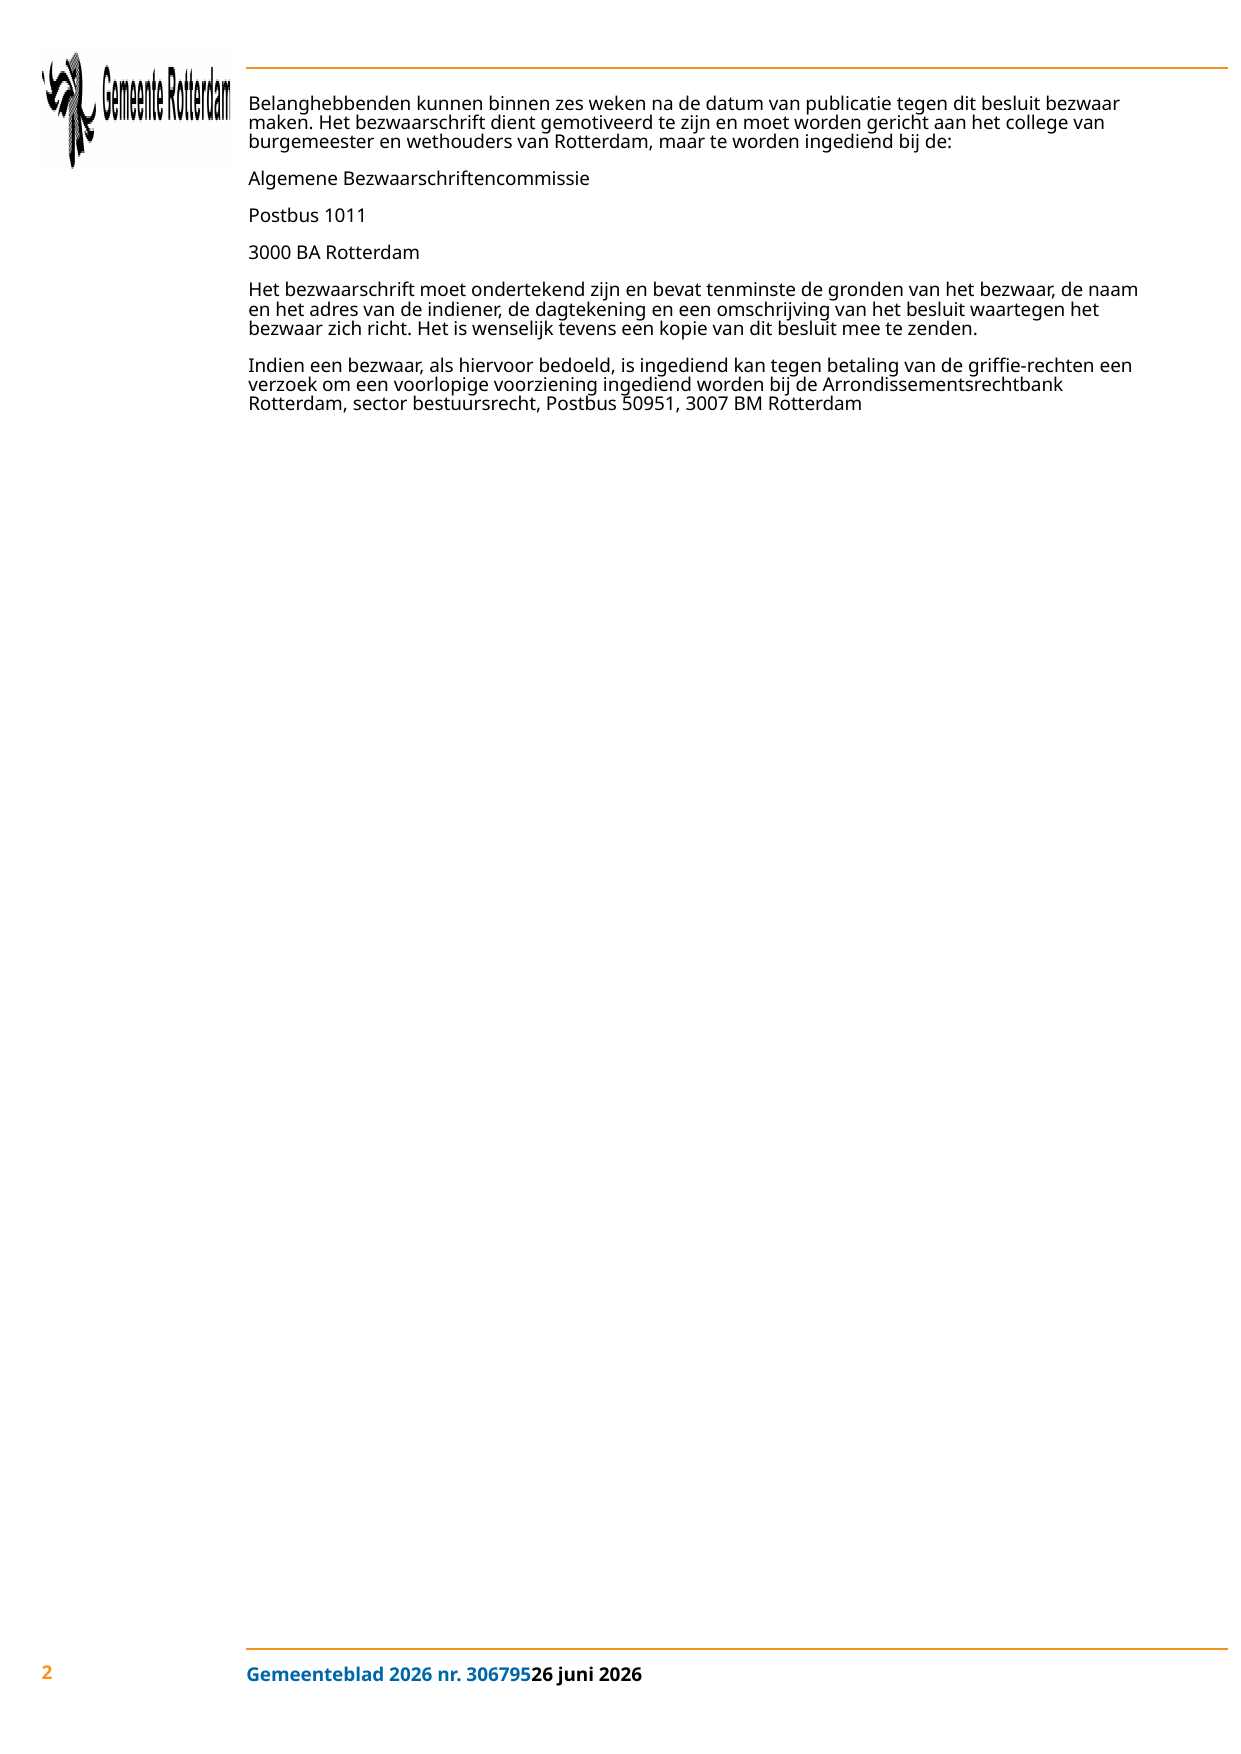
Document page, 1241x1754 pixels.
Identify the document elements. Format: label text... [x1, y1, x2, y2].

text Belanghebbenden kunnen binnen zes weken na de datum van publicatie tegen dit besluit bezwaar maken. Het bezwaarschrift dient gemotiveerd te zijn en moet worden gericht aan het college van burgemeester en wethouders van Rotterdam, maar te worden ingediend bij de: [248, 95, 1152, 153]
picture [41, 47, 231, 172]
text Algemene Bezwaarschriftencommissie [248, 170, 1152, 190]
text 3000 BA Rotterdam [248, 244, 1152, 264]
text Postbus 1011 [248, 207, 1152, 227]
text Het bezwaarschrift moet ondertekend zijn en bevat tenminste de gronden van het bezwaar, de naam en het adres van de indiener, de dagtekening en een omschrijving van het besluit waartegen het bezwaar zich richt. Het is wenselijk tevens een kopie van dit besluit mee te zenden. [248, 281, 1152, 339]
text Indien een bezwaar, als hiervoor bedoeld, is ingediend kan tegen betaling van de griffie-rechten een verzoek om een voorlopige voorziening ingediend worden bij de Arrondissementsrechtbank Rotterdam, sector bestuursrecht, Postbus 50951, 3007 BM Rotterdam [248, 357, 1152, 415]
